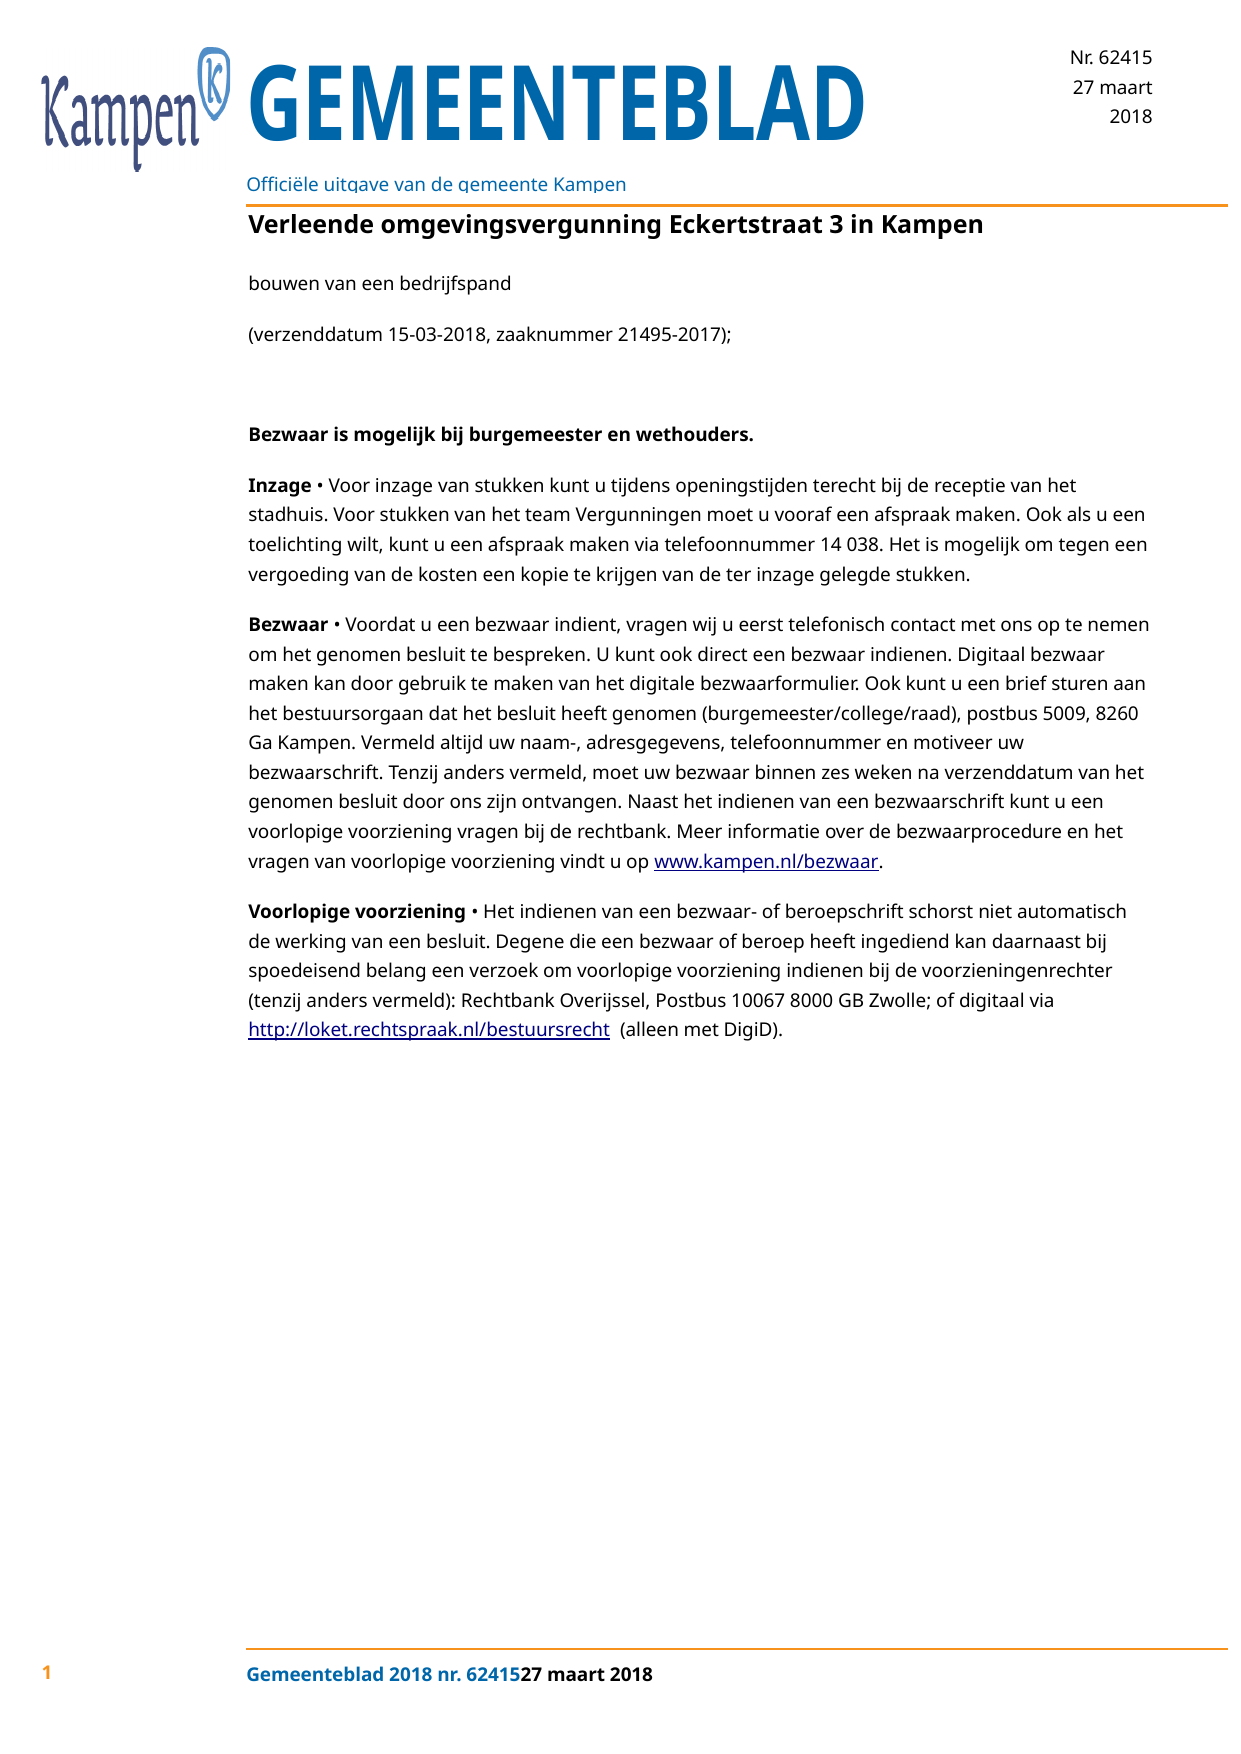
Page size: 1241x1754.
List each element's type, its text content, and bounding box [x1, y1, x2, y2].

text (verzenddatum 15-03-2018, zaaknummer 21495-2017); [248, 321, 1152, 346]
text Bezwaar • Voordat u een bezwaar indient, vragen wij u eerst telefonisch contact met ons op te nemen om het genomen besluit te bespreken. U kunt ook direct een bezwaar indienen. Digitaal bezwaar maken kan door gebruik te maken van het digitale bezwaarformulier. Ook kunt u een brief sturen aan het bestuursorgaan dat het besluit heeft genomen (burgemeester/college/raad), postbus 5009, 8260 Ga Kampen. Vermeld altijd uw naam-, adresgegevens, telefoonnummer en motiveer uw bezwaarschrift. Tenzij anders vermeld, moet uw bezwaar binnen zes weken na verzenddatum van het genomen besluit door ons zijn ontvangen. Naast het indienen van een bezwaarschrift kunt u een voorlopige voorziening vragen bij de rechtbank. Meer informatie over de bezwaarprocedure en het vragen van voorlopige voorziening vindt u op www.kampen.nl/bezwaar. [248, 611, 1152, 873]
picture [41, 47, 231, 172]
text Voorlopige voorziening • Het indienen van een bezwaar- of beroepschrift schorst niet automatisch de werking van een besluit. Degene die een bezwaar of beroep heeft ingediend kan daarnaast bij spoedeisend belang een verzoek om voorlopige voorziening indienen bij de voorzieningenrechter (tenzij anders vermeld): Rechtbank Overijssel, Postbus 10067 8000 GB Zwolle; of digitaal via http://loket.rechtspraak.nl/bestuursrecht (alleen met DigiD). [248, 898, 1152, 1042]
text Inzage • Voor inzage van stukken kunt u tijdens openingstijden terecht bij de receptie van het stadhuis. Voor stukken van het team Vergunningen moet u vooraf een afspraak maken. Ook als u een toelichting wilt, kunt u een afspraak maken via telefoonnummer 14 038. Het is mogelijk om tegen een vergoeding van de kosten een kopie te krijgen van de ter inzage gelegde stukken. [248, 472, 1152, 586]
text Bezwaar is mogelijk bij burgemeester en wethouders. [248, 422, 1152, 447]
text bouwen van een bedrijfspand [248, 270, 1152, 296]
text Verleende omgevingsvergunning Eckertstraat 3 in Kampen [248, 207, 1152, 241]
